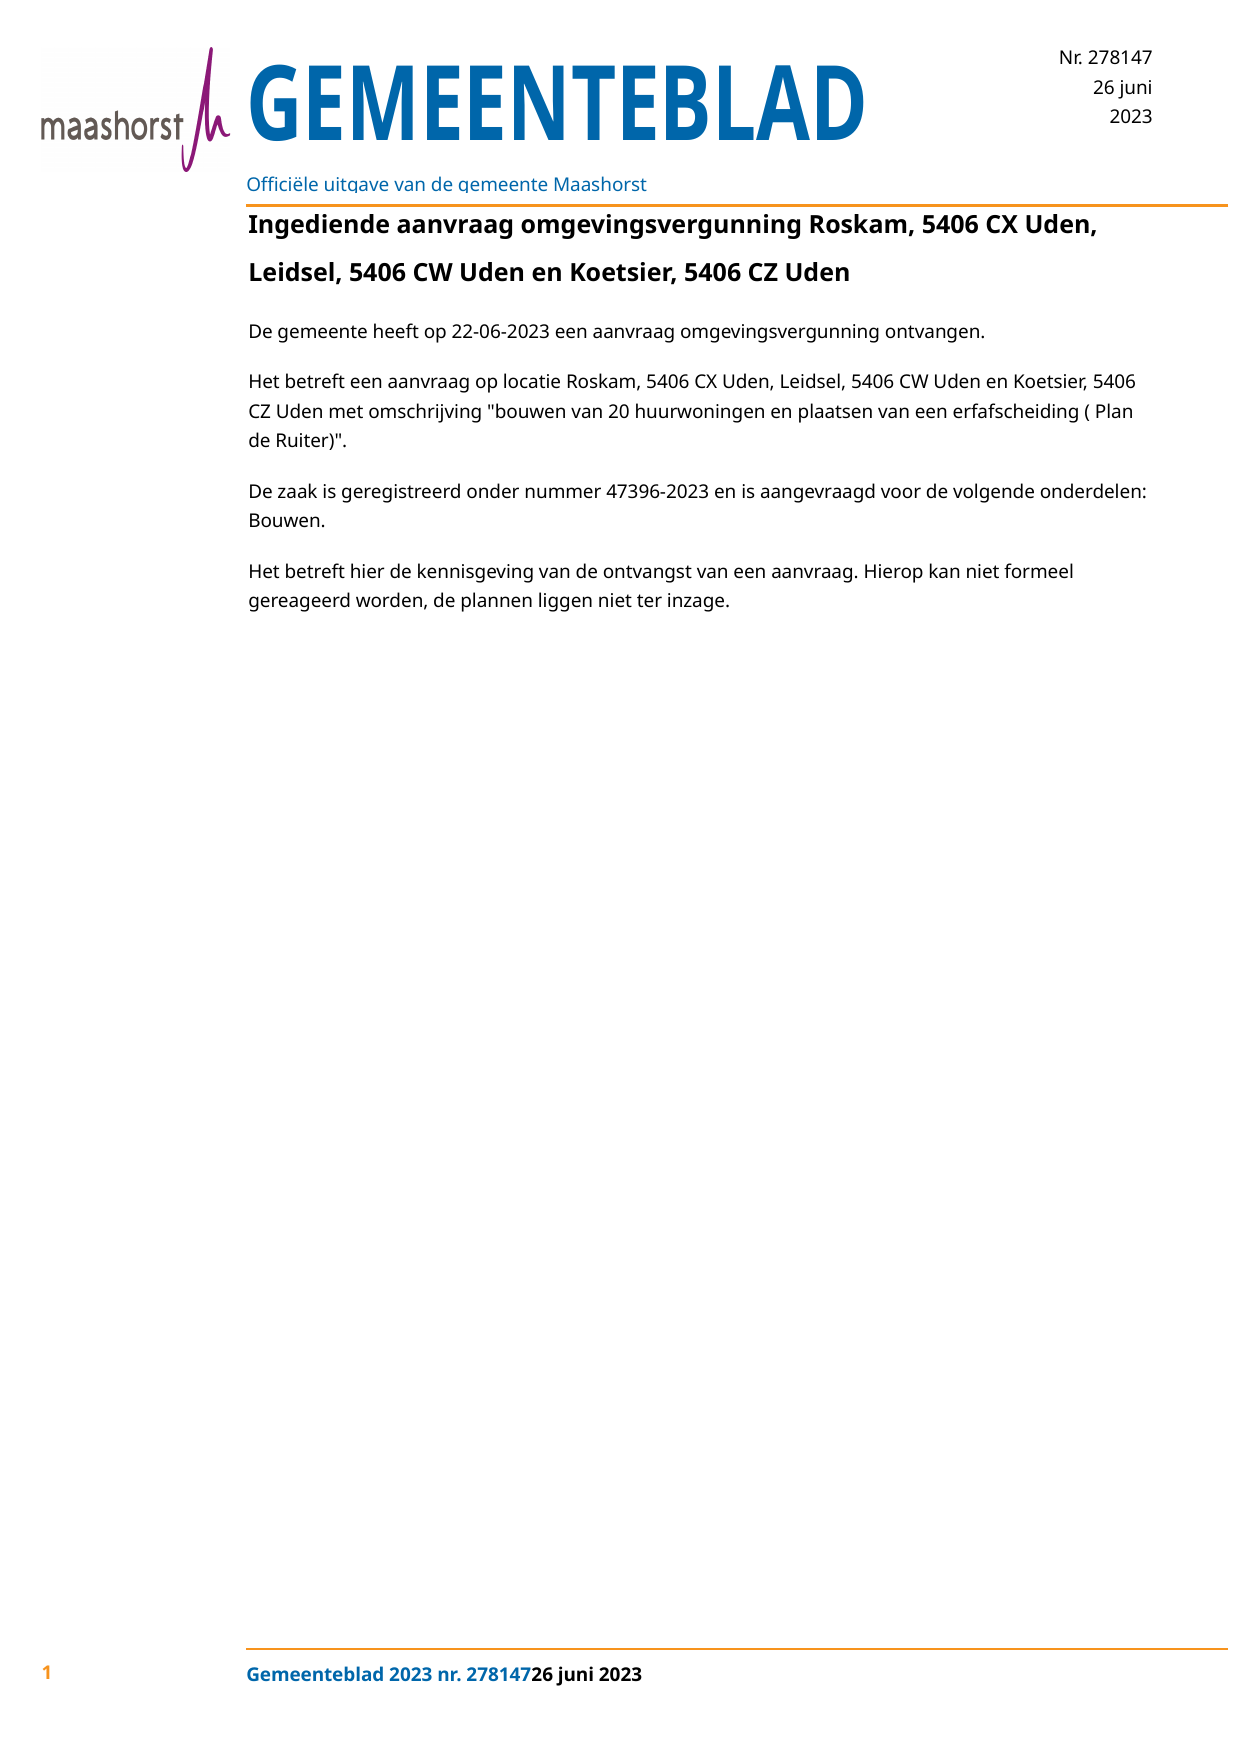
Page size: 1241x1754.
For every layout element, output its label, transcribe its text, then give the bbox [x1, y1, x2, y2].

text Het betreft een aanvraag op locatie Roskam, 5406 CX Uden, Leidsel, 5406 CW Uden en Koetsier, 5406 CZ Uden met omschrijving "bouwen van 20 huurwoningen en plaatsen van een erfafscheiding ( Plan de Ruiter)". [248, 368, 1152, 453]
text Het betreft hier de kennisgeving van de ontvangst van een aanvraag. Hierop kan niet formeel gereageerd worden, de plannen liggen niet ter inzage. [248, 558, 1152, 613]
text Ingediende aanvraag omgevingsvergunning Roskam, 5406 CX Uden, Leidsel, 5406 CW Uden en Koetsier, 5406 CZ Uden [248, 207, 1152, 288]
text De zaak is geregistreerd onder nummer 47396-2023 en is aangevraagd voor de volgende onderdelen: Bouwen. [248, 478, 1152, 533]
picture [41, 47, 231, 172]
text De gemeente heeft op 22-06-2023 een aanvraag omgevingsvergunning ontvangen. [248, 318, 1152, 344]
